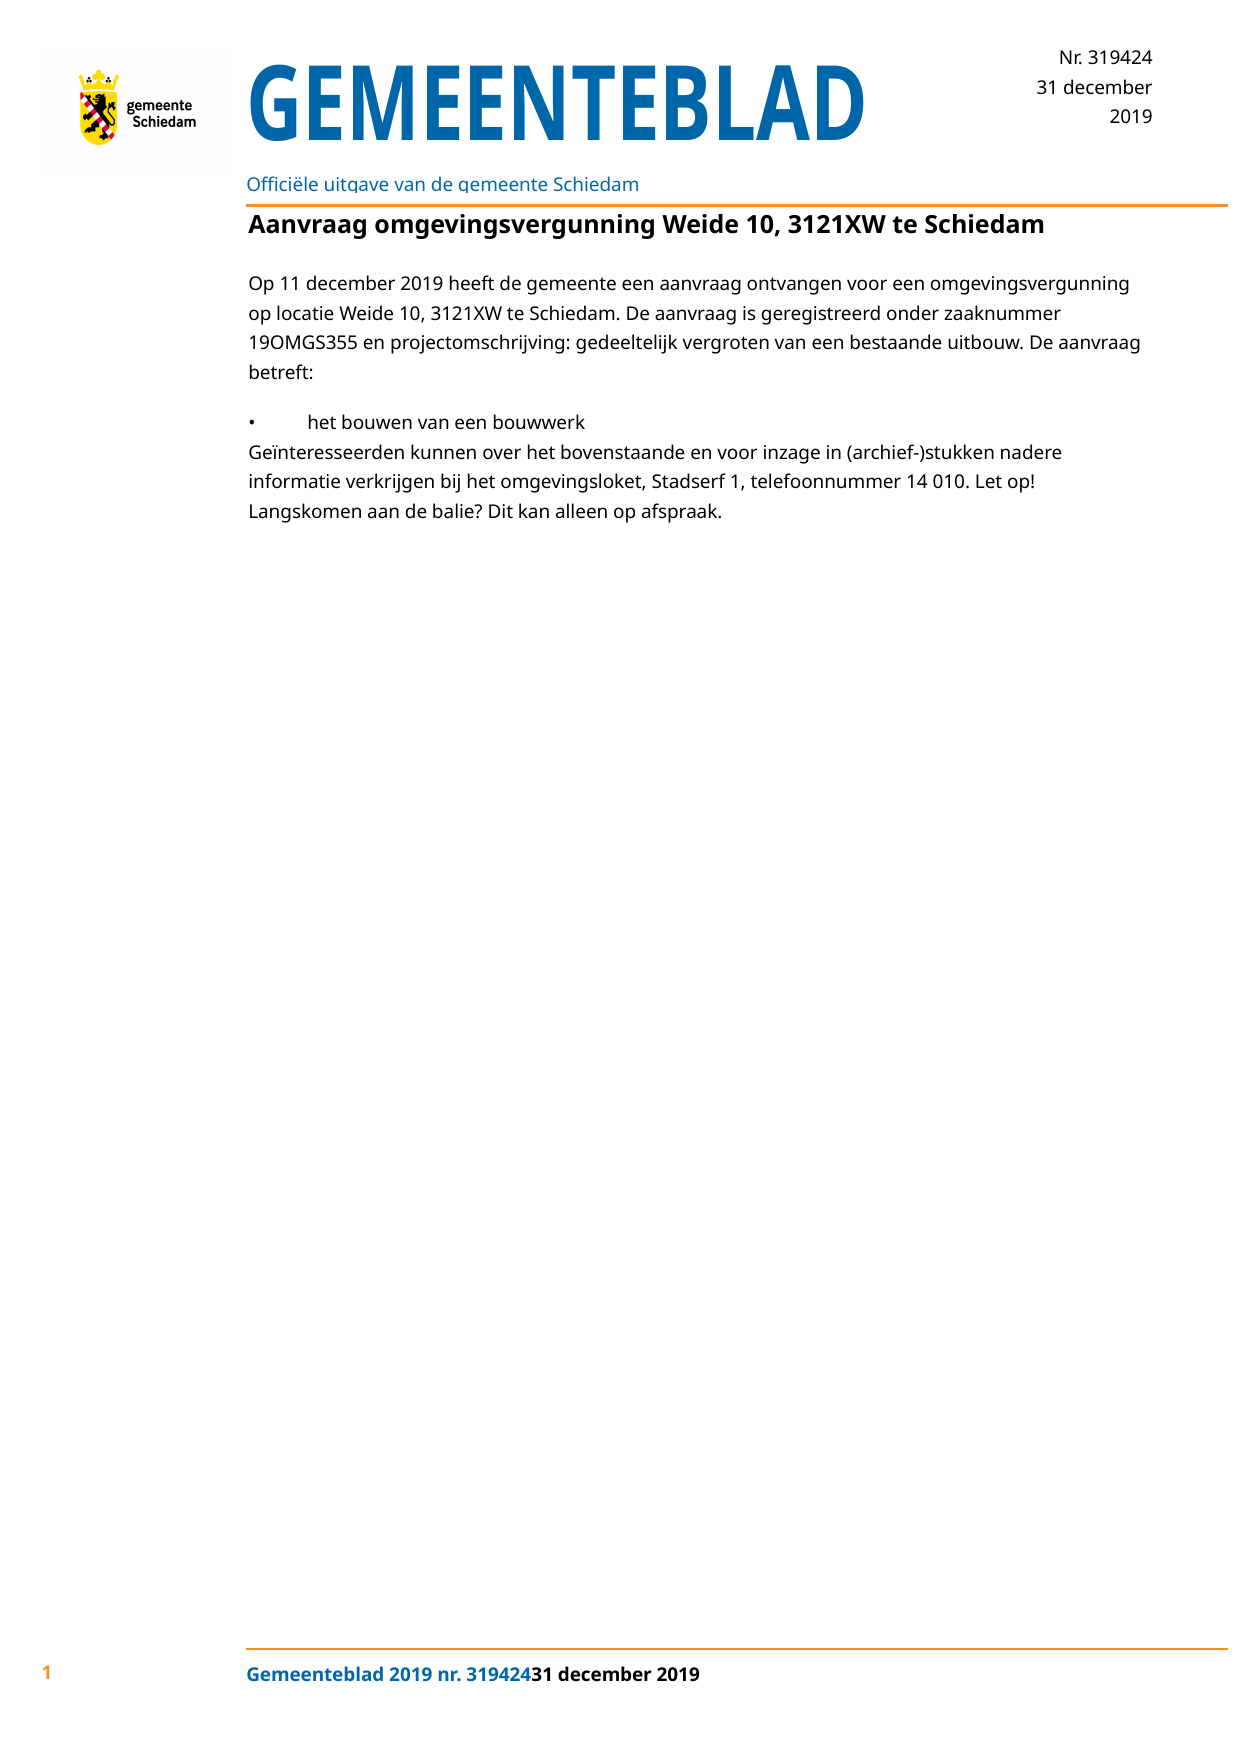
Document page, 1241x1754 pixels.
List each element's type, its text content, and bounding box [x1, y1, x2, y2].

text Geïnteresseerden kunnen over het bovenstaande en voor inzage in (archief-)stukken nadere informatie verkrijgen bij het omgevingsloket, Stadserf 1, telefoonnummer 14 010. Let op! Langskomen aan de balie? Dit kan alleen op afspraak. [248, 439, 1152, 524]
picture [41, 47, 231, 172]
list het bouwen van een bouwwerk [248, 409, 1152, 435]
text Op 11 december 2019 heeft de gemeente een aanvraag ontvangen voor een omgevingsvergunning op locatie Weide 10, 3121XW te Schiedam. De aanvraag is geregistreerd onder zaaknummer 19OMGS355 en projectomschrijving: gedeeltelijk vergroten van een bestaande uitbouw. De aanvraag betreft: [248, 270, 1152, 385]
text Aanvraag omgevingsvergunning Weide 10, 3121XW te Schiedam [248, 207, 1152, 241]
